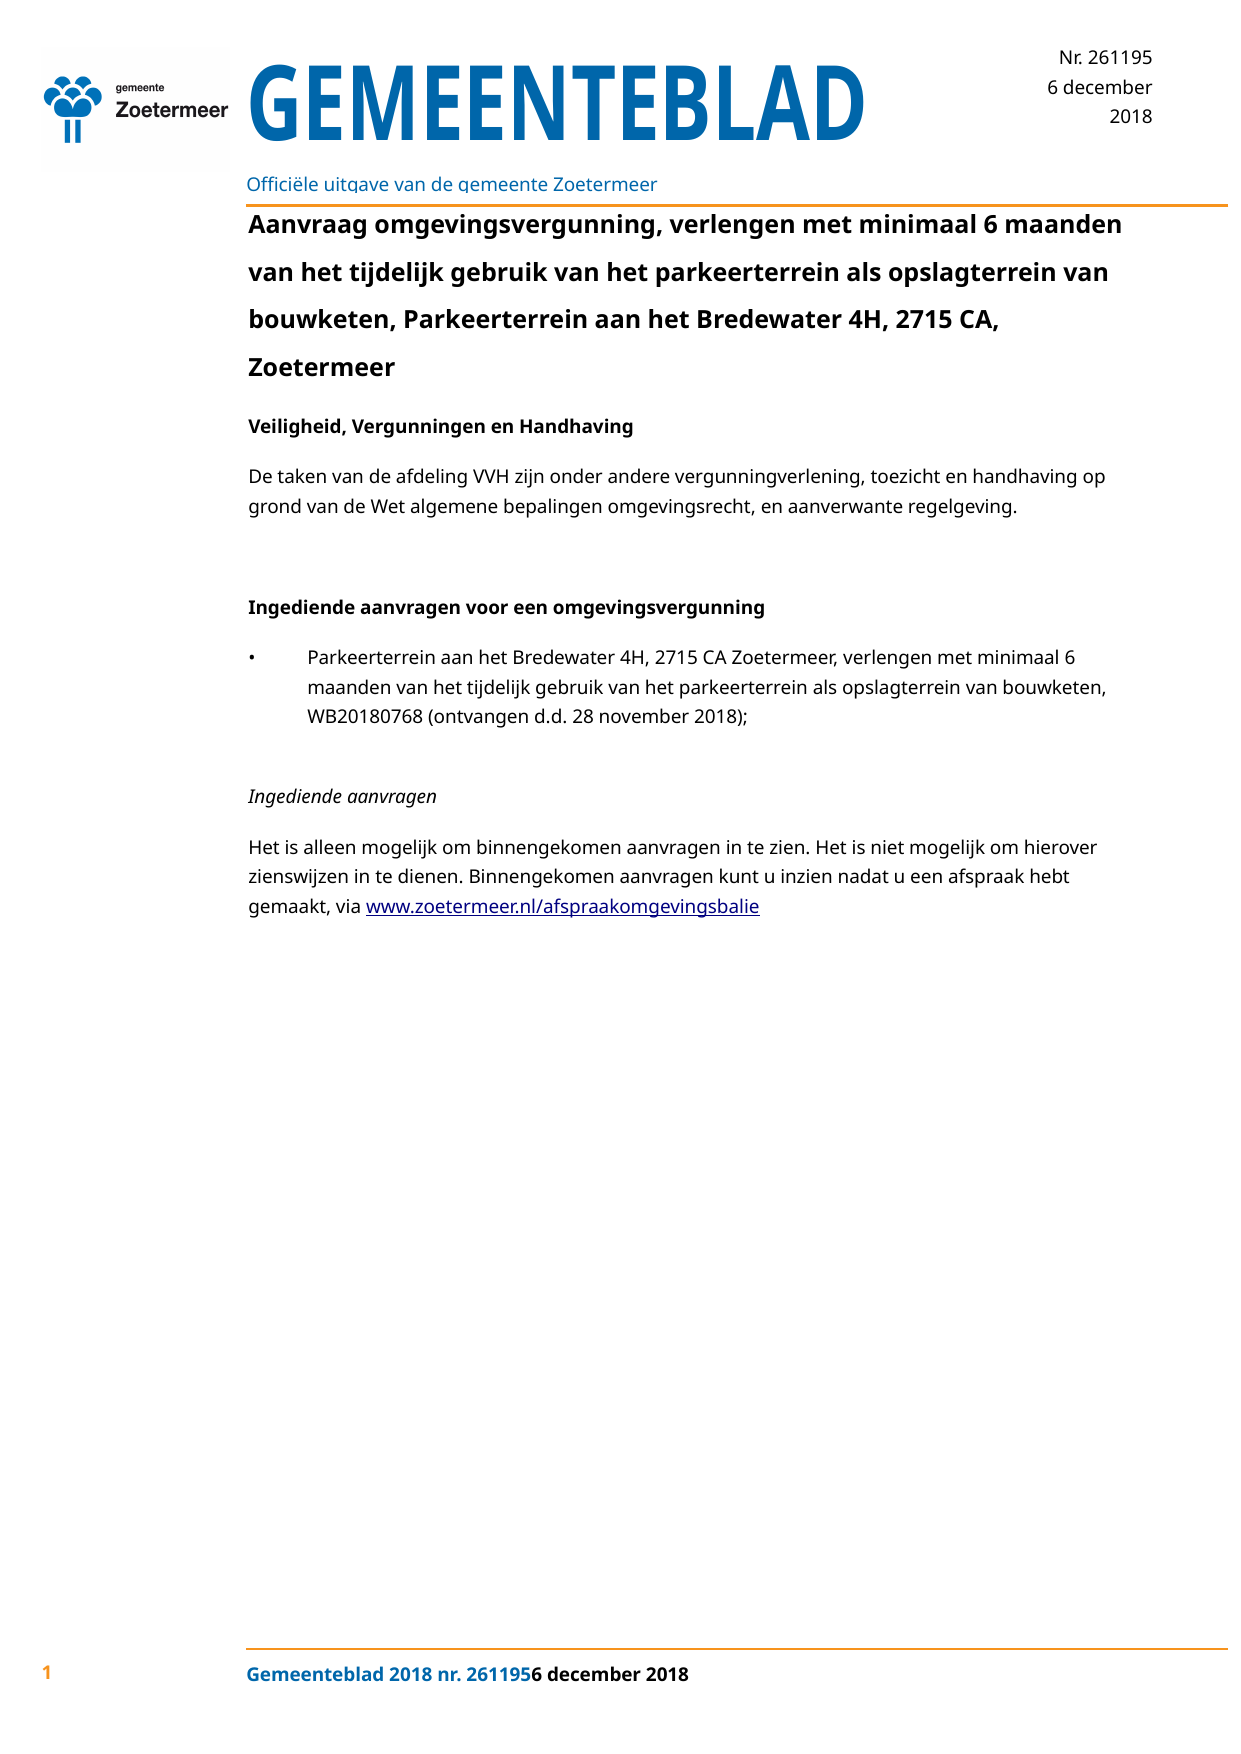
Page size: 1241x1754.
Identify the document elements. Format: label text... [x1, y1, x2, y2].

text Ingediende aanvragen [248, 783, 1152, 809]
picture [41, 47, 231, 172]
text Ingediende aanvragen voor een omgevingsvergunning [248, 594, 1152, 620]
text Het is alleen mogelijk om binnengekomen aanvragen in te zien. Het is niet mogelijk om hierover zienswijzen in te dienen. Binnengekomen aanvragen kunt u inzien nadat u een afspraak hebt gemaakt, via www.zoetermeer.nl/afspraakomgevingsbalie [248, 834, 1152, 919]
text Aanvraag omgevingsvergunning, verlengen met minimaal 6 maanden van het tijdelijk gebruik van het parkeerterrein als opslagterrein van bouwketen, Parkeerterrein aan het Bredewater 4H, 2715 CA, Zoetermeer [248, 207, 1152, 384]
text De taken van de afdeling VVH zijn onder andere vergunningverlening, toezicht en handhaving op grond van de Wet algemene bepalingen omgevingsrecht, en aanverwante regelgeving. [248, 463, 1152, 519]
text Veiligheid, Vergunningen en Handhaving [248, 413, 1152, 439]
list Parkeerterrein aan het Bredewater 4H, 2715 CA Zoetermeer, verlengen met minimaal 6 maanden van het tijdelijk gebruik van het parkeerterrein als opslagterrein van bouwketen, WB20180768 (ontvangen d.d. 28 november 2018); [248, 644, 1152, 729]
